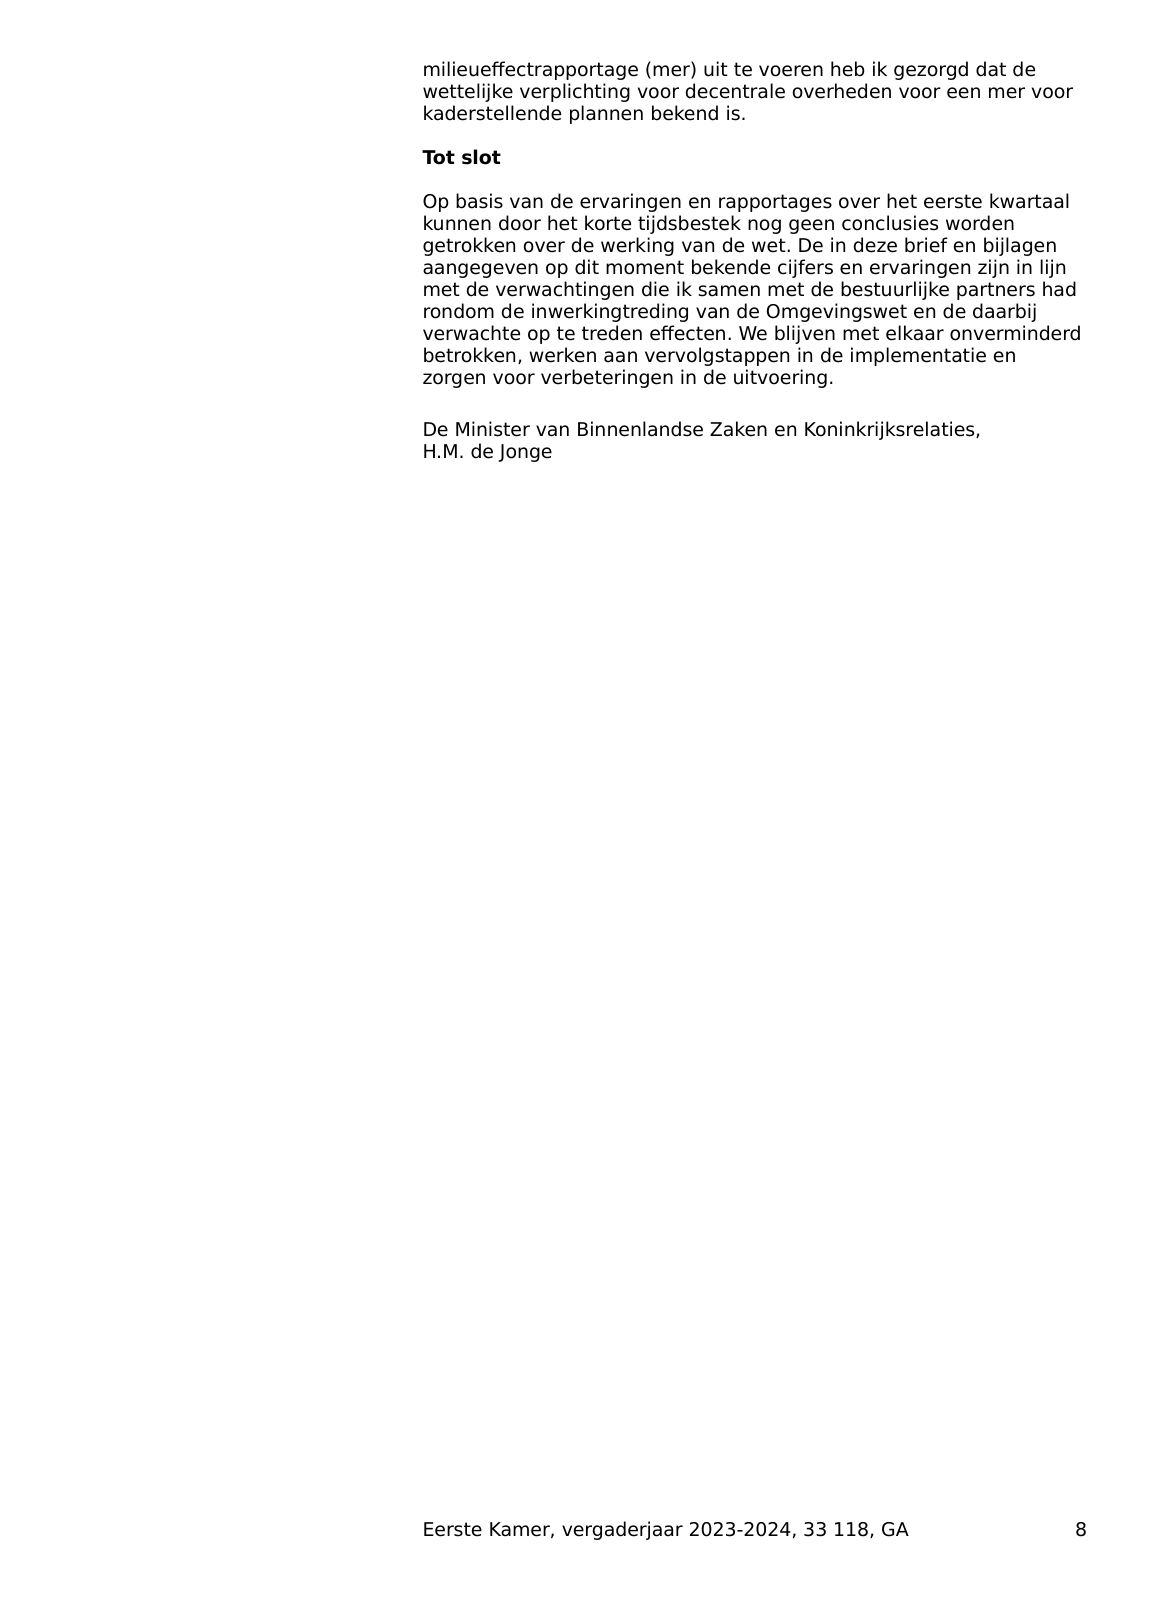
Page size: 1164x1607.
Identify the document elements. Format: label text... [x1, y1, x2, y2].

text De Minister van Binnenlandse Zaken en Koninkrijksrelaties, H.M. de Jonge [422, 419, 1087, 463]
text milieueffectrapportage (mer) uit te voeren heb ik gezorgd dat de wettelijke verplichting voor decentrale overheden voor een mer voor kaderstellende plannen bekend is. [422, 59, 1087, 125]
subtitle Tot slot [422, 147, 1087, 169]
text Op basis van de ervaringen en rapportages over het eerste kwartaal kunnen door het korte tijdsbestek nog geen conclusies worden getrokken over de werking van de wet. De in deze brief en bijlagen aangegeven op dit moment bekende cijfers en ervaringen zijn in lijn met de verwachtingen die ik samen met de bestuurlijke partners had rondom de inwerkingtreding van de Omgevingswet en de daarbij verwachte op te treden effecten. We blijven met elkaar onverminderd betrokken, werken aan vervolgstappen in de implementatie en zorgen voor verbeteringen in de uitvoering. [422, 191, 1087, 389]
